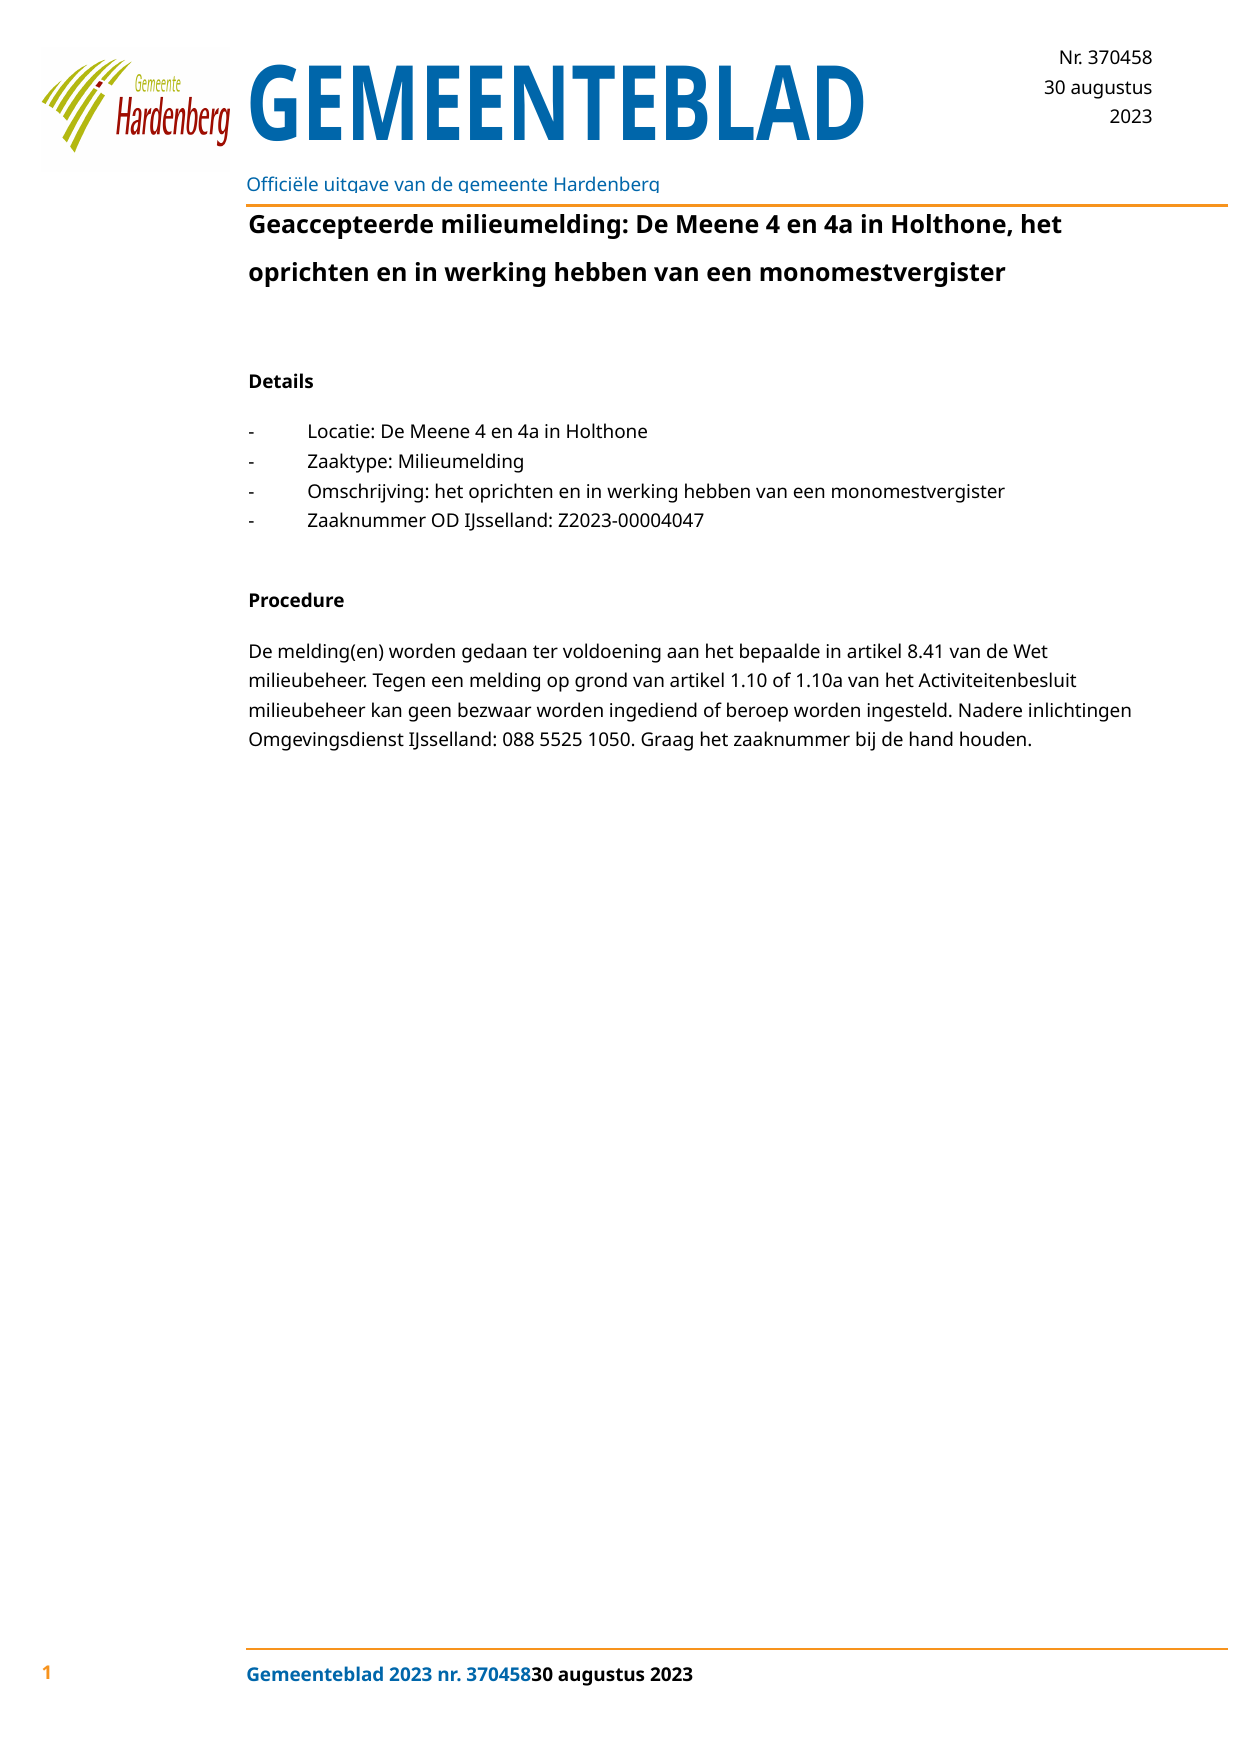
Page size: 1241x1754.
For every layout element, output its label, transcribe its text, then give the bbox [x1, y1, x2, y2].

picture [41, 47, 231, 172]
list Locatie: De Meene 4 en 4a in Holthone [248, 419, 1152, 444]
list Zaaktype: Milieumelding [248, 448, 1152, 474]
text Procedure [248, 587, 1152, 613]
text Geaccepteerde milieumelding: De Meene 4 en 4a in Holthone, het oprichten en in werking hebben van een monomestvergister [248, 207, 1152, 288]
text Details [248, 368, 1152, 394]
text De melding(en) worden gedaan ter voldoening aan het bepaalde in artikel 8.41 van de Wet milieubeheer. Tegen een melding op grond van artikel 1.10 of 1.10a van het Activiteitenbesluit milieubeheer kan geen bezwaar worden ingediend of beroep worden ingesteld. Nadere inlichtingen Omgevingsdienst IJsselland: 088 5525 1050. Graag het zaaknummer bij de hand houden. [248, 638, 1152, 752]
list Omschrijving: het oprichten en in werking hebben van een monomestvergister [248, 478, 1152, 504]
list Zaaknummer OD IJsselland: Z2023-00004047 [248, 507, 1152, 533]
